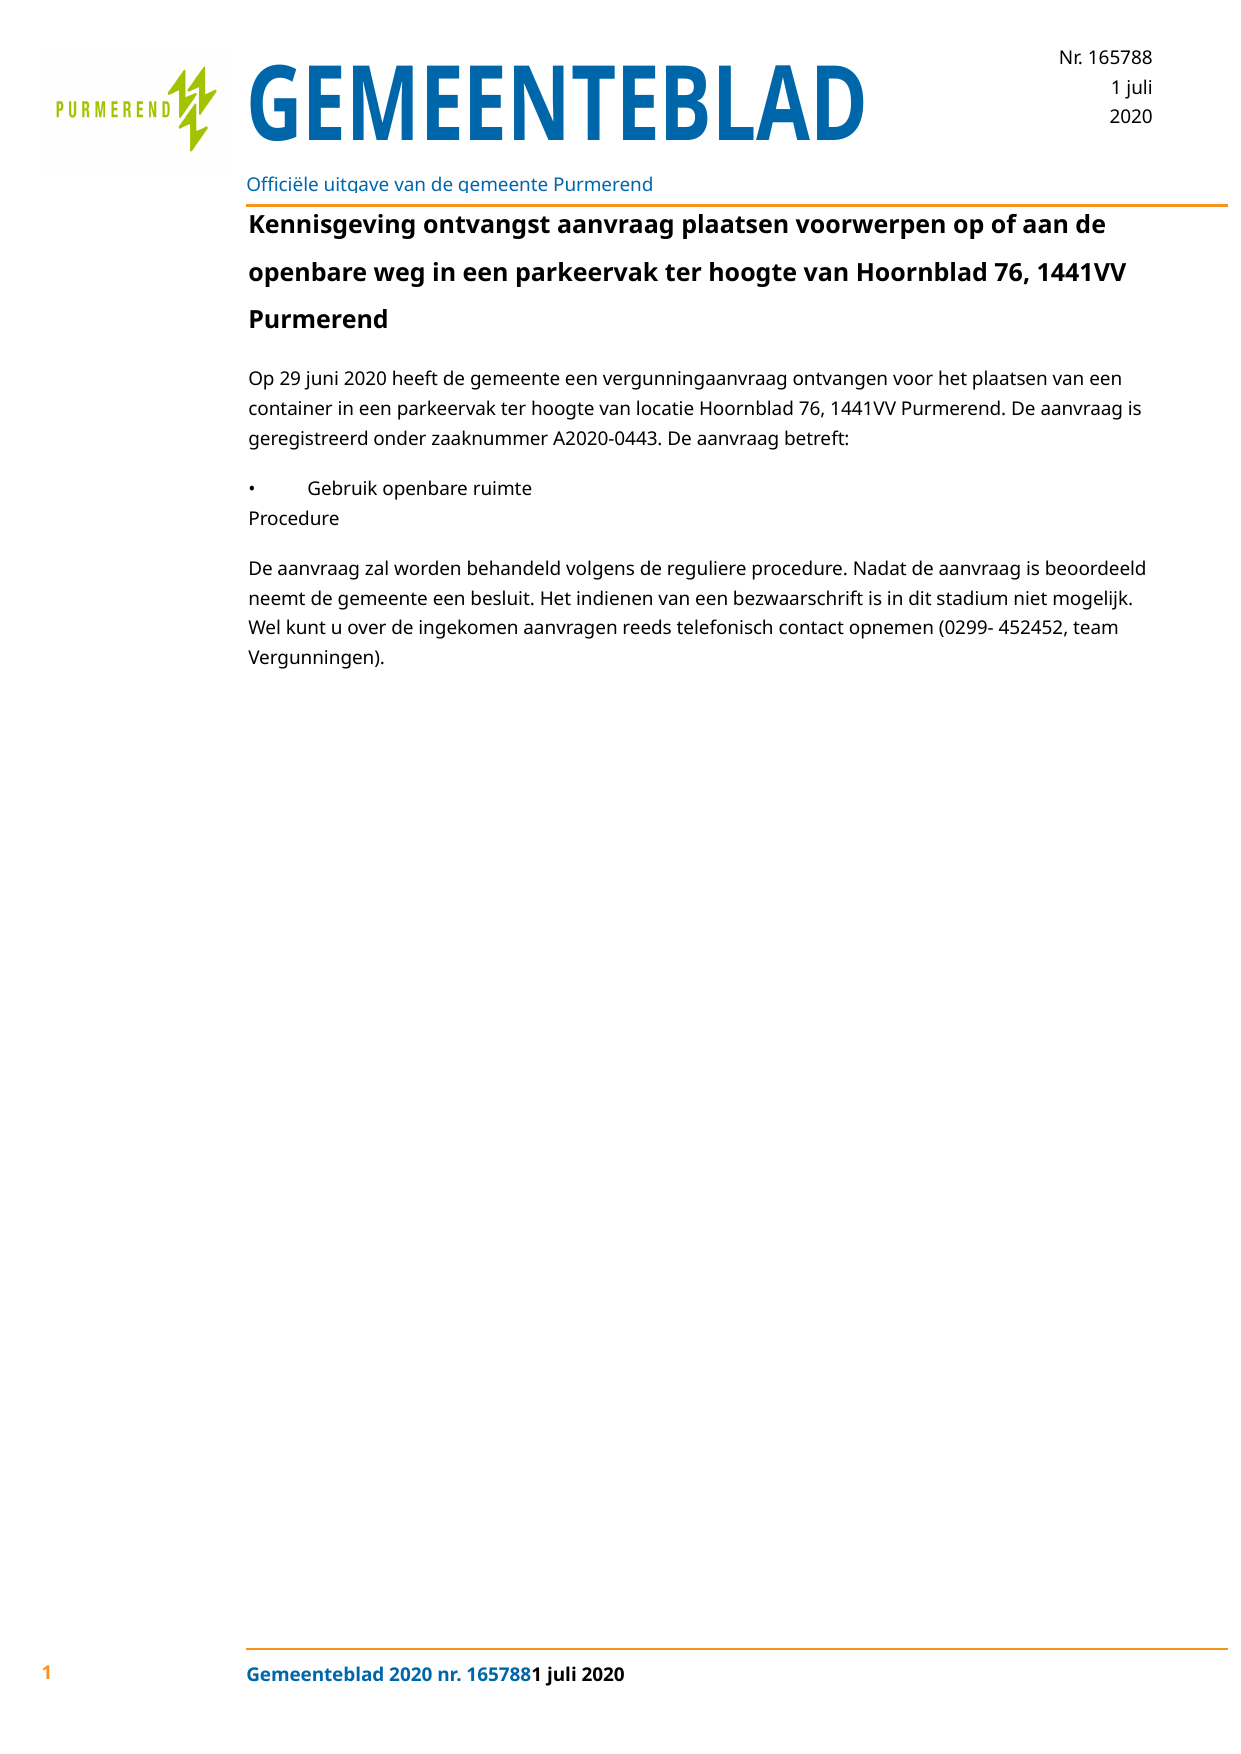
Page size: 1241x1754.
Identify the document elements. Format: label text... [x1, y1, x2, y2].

text Procedure [248, 505, 1152, 530]
text Kennisgeving ontvangst aanvraag plaatsen voorwerpen op of aan de openbare weg in een parkeervak ter hoogte van Hoornblad 76, 1441VV Purmerend [248, 207, 1152, 336]
picture [41, 47, 231, 172]
text Op 29 juni 2020 heeft de gemeente een vergunningaanvraag ontvangen voor het plaatsen van een container in een parkeervak ter hoogte van locatie Hoornblad 76, 1441VV Purmerend. De aanvraag is geregistreerd onder zaaknummer A2020-0443. De aanvraag betreft: [248, 366, 1152, 450]
list Gebruik openbare ruimte [248, 475, 1152, 501]
text De aanvraag zal worden behandeld volgens de reguliere procedure. Nadat de aanvraag is beoordeeld neemt de gemeente een besluit. Het indienen van een bezwaarschrift is in dit stadium niet mogelijk. Wel kunt u over de ingekomen aanvragen reeds telefonisch contact opnemen (0299- 452452, team Vergunningen). [248, 555, 1152, 669]
